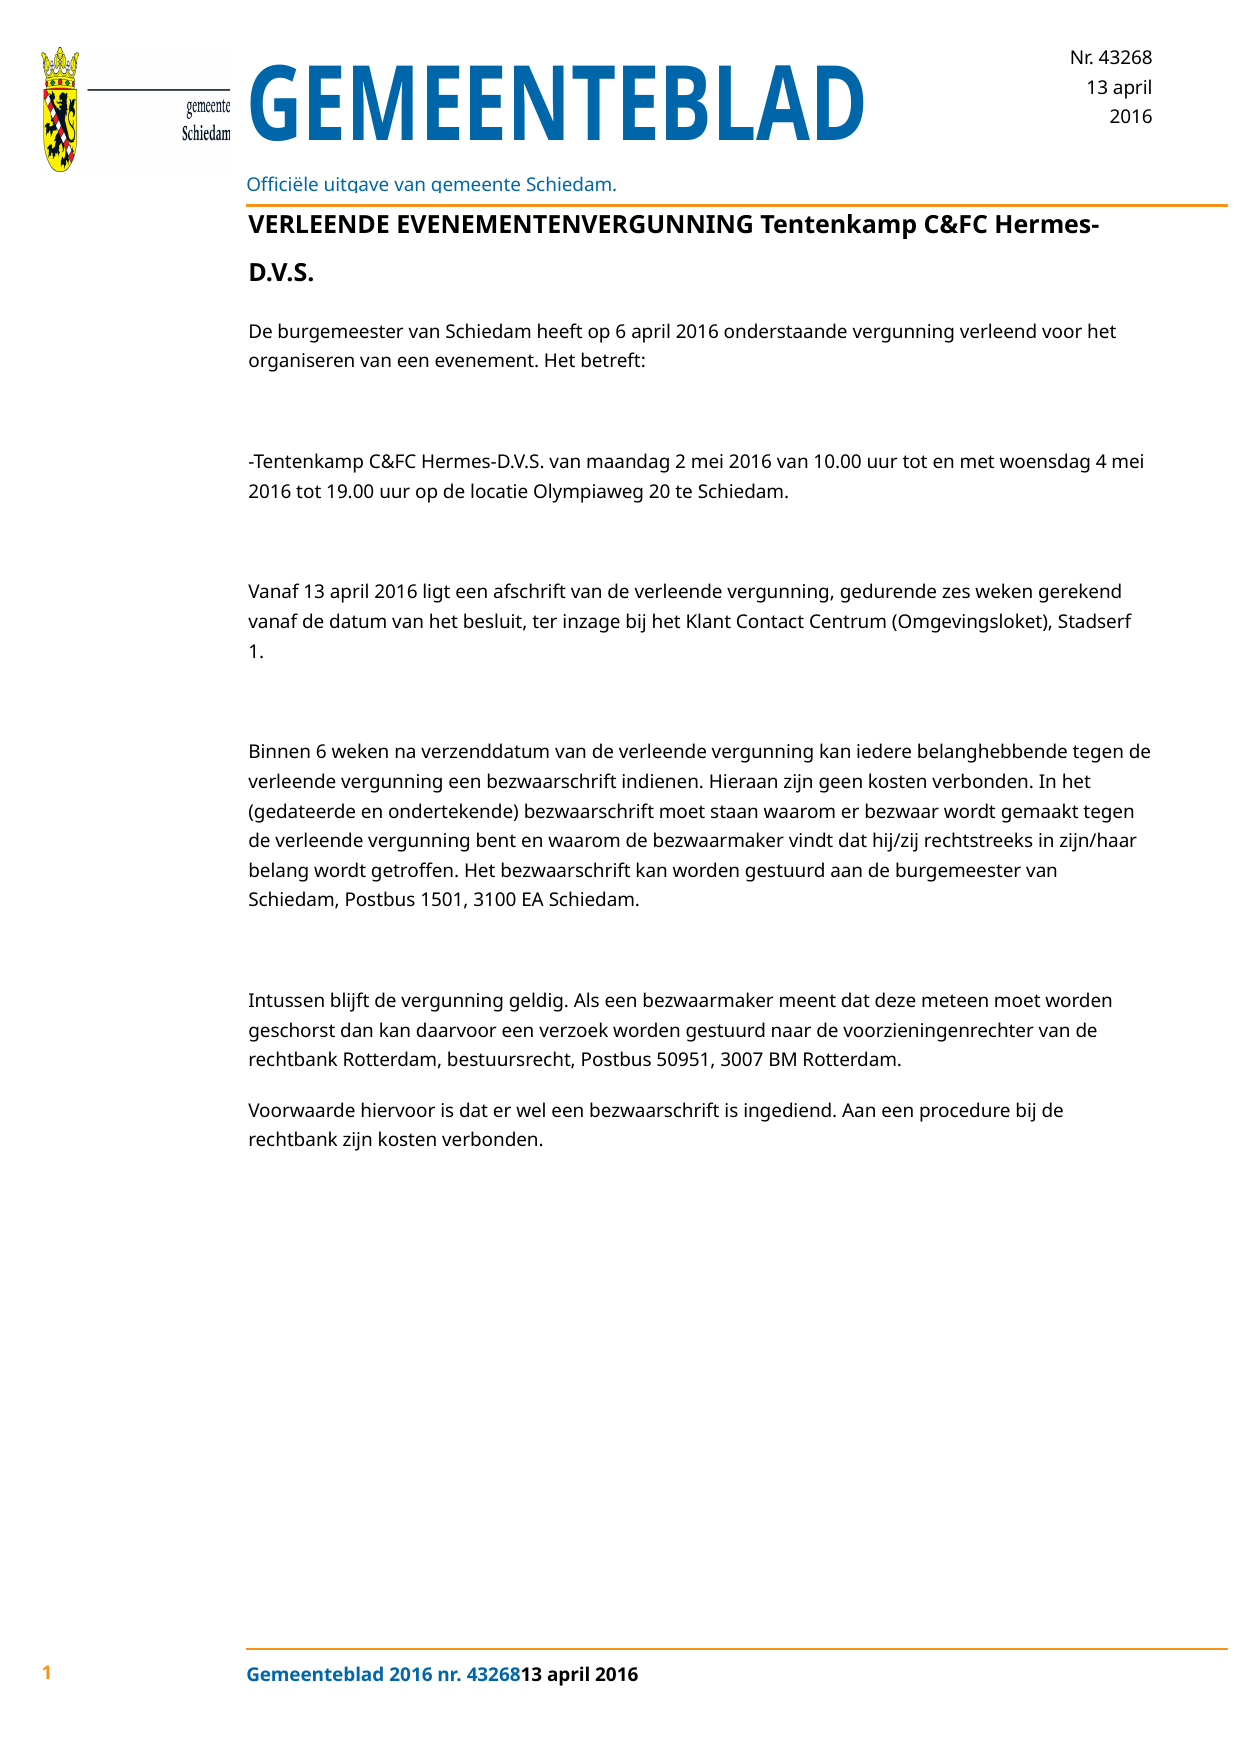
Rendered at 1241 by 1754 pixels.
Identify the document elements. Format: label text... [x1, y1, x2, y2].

text De burgemeester van Schiedam heeft op 6 april 2016 onderstaande vergunning verleend voor het organiseren van een evenement. Het betreft: [248, 318, 1152, 373]
text Intussen blijft de vergunning geldig. Als een bezwaarmaker meent dat deze meteen moet worden geschorst dan kan daarvoor een verzoek worden gestuurd naar de voorzieningenrechter van de rechtbank Rotterdam, bestuursrecht, Postbus 50951, 3007 BM Rotterdam. [248, 987, 1152, 1072]
text -Tentenkamp C&FC Hermes-D.V.S. van maandag 2 mei 2016 van 10.00 uur tot en met woensdag 4 mei 2016 tot 19.00 uur op de locatie Olympiaweg 20 te Schiedam. [248, 448, 1152, 504]
text Voorwaarde hiervoor is dat er wel een bezwaarschrift is ingediend. Aan een procedure bij de rechtbank zijn kosten verbonden. [248, 1097, 1152, 1152]
text VERLEENDE EVENEMENTENVERGUNNING Tentenkamp C&FC Hermes-D.V.S. [248, 207, 1152, 288]
text Binnen 6 weken na verzenddatum van de verleende vergunning kan iedere belanghebbende tegen de verleende vergunning een bezwaarschrift indienen. Hieraan zijn geen kosten verbonden. In het (gedateerde en ondertekende) bezwaarschrift moet staan waarom er bezwaar wordt gemaakt tegen de verleende vergunning bent en waarom de bezwaarmaker vindt dat hij/zij rechtstreeks in zijn/haar belang wordt getroffen. Het bezwaarschrift kan worden gestuurd aan de burgemeester van Schiedam, Postbus 1501, 3100 EA Schiedam. [248, 739, 1152, 912]
text Vanaf 13 april 2016 ligt een afschrift van de verleende vergunning, gedurende zes weken gerekend vanaf de datum van het besluit, ter inzage bij het Klant Contact Centrum (Omgevingsloket), Stadserf 1. [248, 579, 1152, 664]
picture [41, 47, 231, 172]
